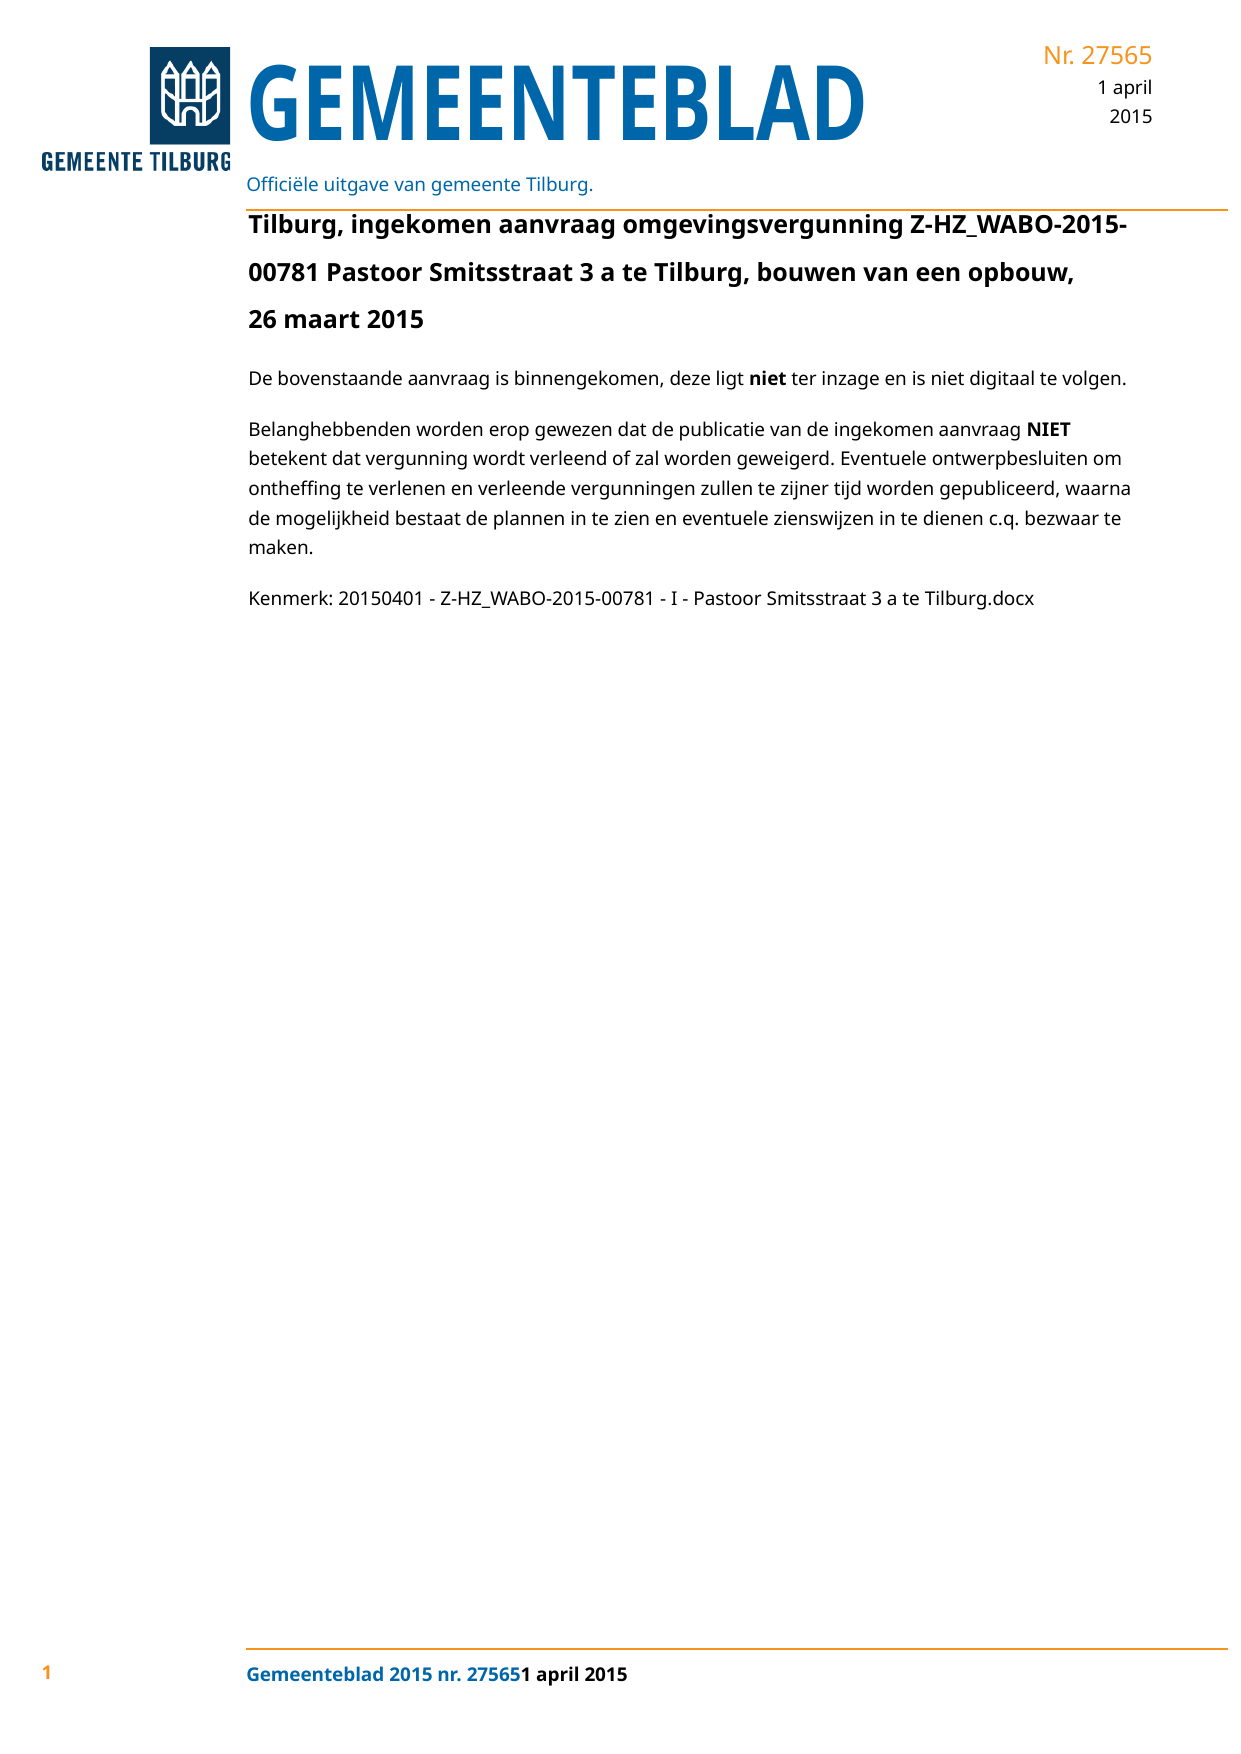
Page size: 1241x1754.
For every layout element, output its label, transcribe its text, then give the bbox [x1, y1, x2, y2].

text Kenmerk: 20150401 - Z-HZ_WABO-2015-00781 - I - Pastoor Smitsstraat 3 a te Tilburg.docx [248, 585, 1152, 610]
picture [41, 47, 231, 172]
text Tilburg, ingekomen aanvraag omgevingsvergunning Z-HZ_WABO-2015-00781 Pastoor Smitsstraat 3 a te Tilburg, bouwen van een opbouw, 26 maart 2015 [248, 211, 1152, 336]
text De bovenstaande aanvraag is binnengekomen, deze ligt niet ter inzage en is niet digitaal te volgen. [248, 366, 1152, 391]
text Belanghebbenden worden erop gewezen dat de publicatie van de ingekomen aanvraag NIET betekent dat vergunning wordt verleend of zal worden geweigerd. Eventuele ontwerpbesluiten om ontheffing te verlenen en verleende vergunningen zullen te zijner tijd worden gepubliceerd, waarna de mogelijkheid bestaat de plannen in te zien en eventuele zienswijzen in te dienen c.q. bezwaar te maken. [248, 416, 1152, 560]
